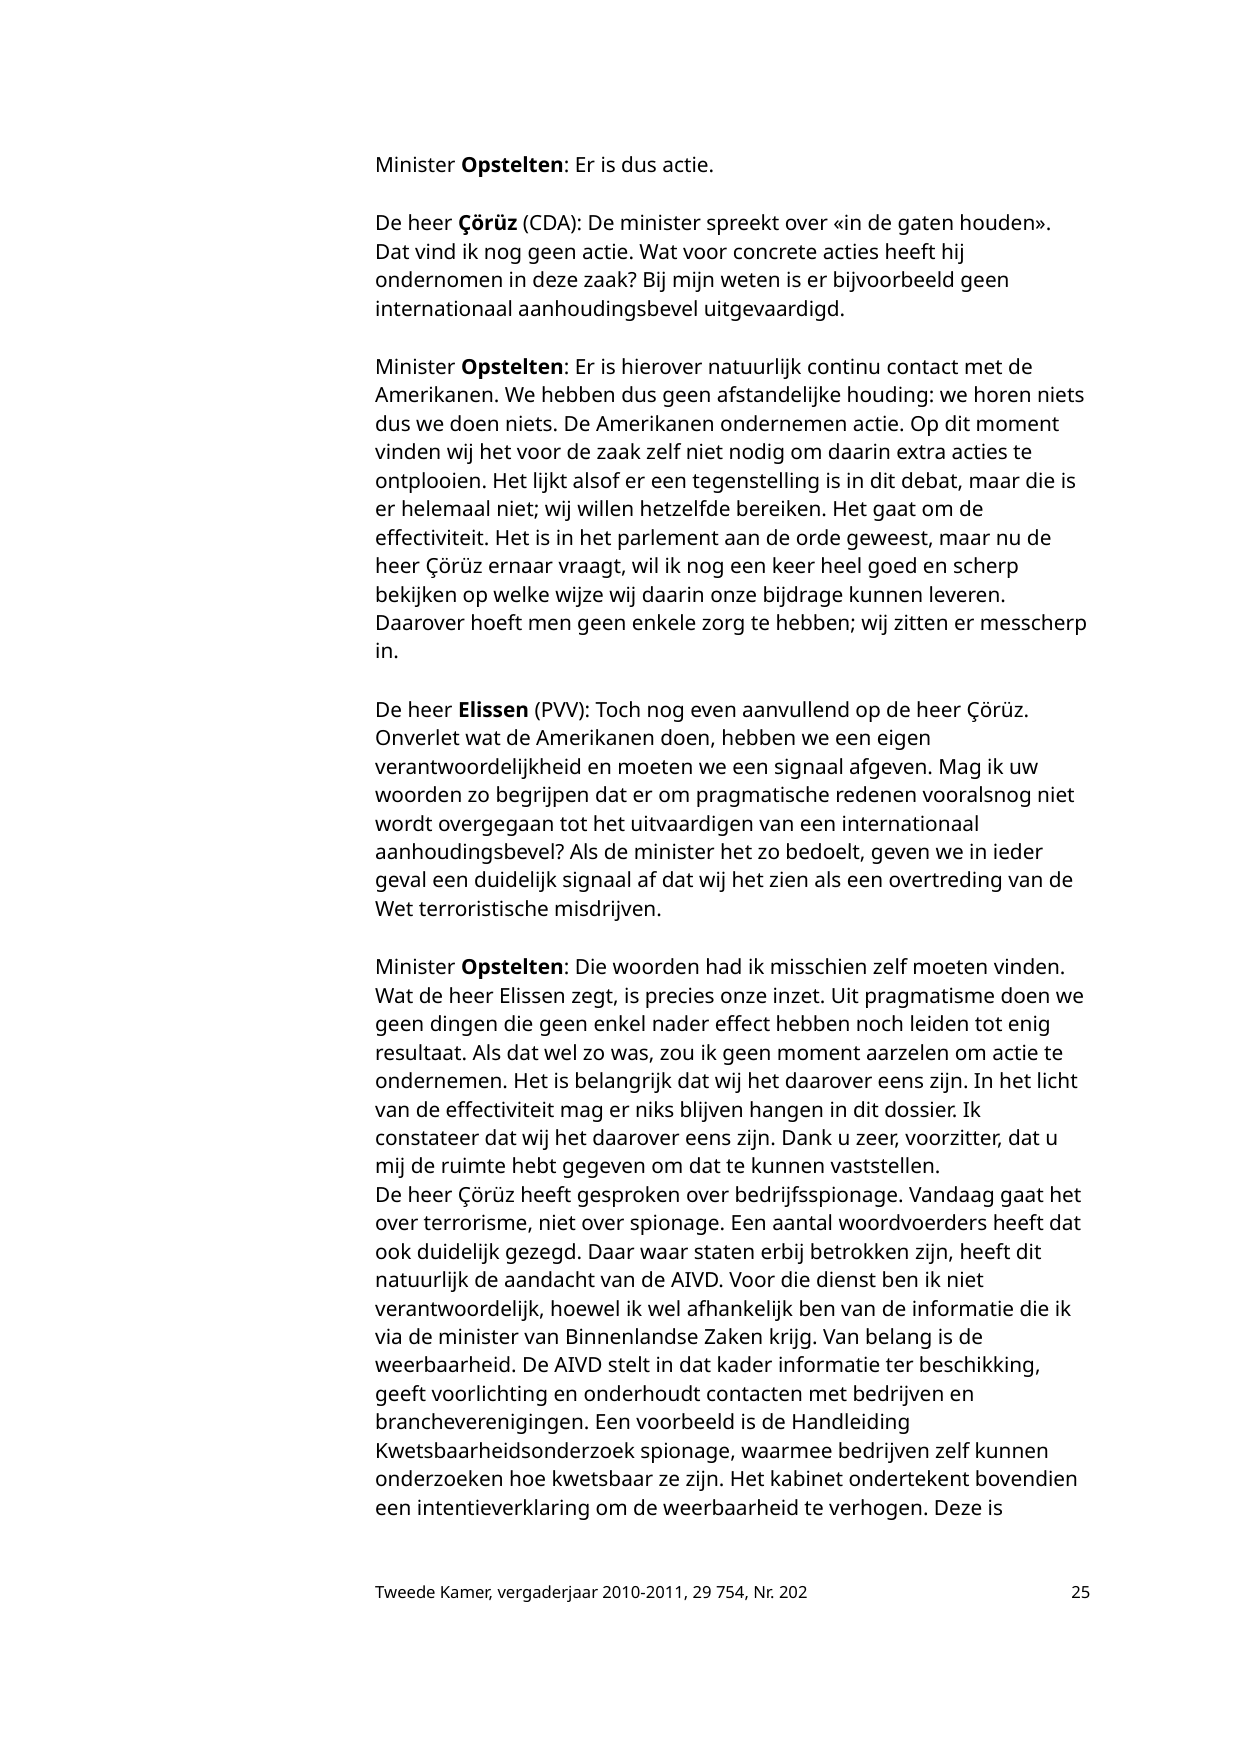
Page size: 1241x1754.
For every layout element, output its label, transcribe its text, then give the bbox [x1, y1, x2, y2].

text De heer Çörüz (CDA): De minister spreekt over «in de gaten houden». Dat vind ik nog geen actie. Wat voor concrete acties heeft hij ondernomen in deze zaak? Bij mijn weten is er bijvoorbeeld geen internationaal aanhoudingsbevel uitgevaardigd. [375, 208, 1090, 322]
text Minister Opstelten: Er is hierover natuurlijk continu contact met de Amerikanen. We hebben dus geen afstandelijke houding: we horen niets dus we doen niets. De Amerikanen ondernemen actie. Op dit moment vinden wij het voor de zaak zelf niet nodig om daarin extra acties te ontplooien. Het lijkt alsof er een tegenstelling is in dit debat, maar die is er helemaal niet; wij willen hetzelfde bereiken. Het gaat om de effectiviteit. Het is in het parlement aan de orde geweest, maar nu de heer Çörüz ernaar vraagt, wil ik nog een keer heel goed en scherp bekijken op welke wijze wij daarin onze bijdrage kunnen leveren. Daarover hoeft men geen enkele zorg te hebben; wij zitten er messcherp in. [375, 352, 1090, 665]
text Minister Opstelten: Die woorden had ik misschien zelf moeten vinden. Wat de heer Elissen zegt, is precies onze inzet. Uit pragmatisme doen we geen dingen die geen enkel nader effect hebben noch leiden tot enig resultaat. Als dat wel zo was, zou ik geen moment aarzelen om actie te ondernemen. Het is belangrijk dat wij het daarover eens zijn. In het licht van de effectiviteit mag er niks blijven hangen in dit dossier. Ik constateer dat wij het daarover eens zijn. Dank u zeer, voorzitter, dat u mij de ruimte hebt gegeven om dat te kunnen vaststellen. [375, 952, 1090, 1180]
text De heer Çörüz heeft gesproken over bedrijfsspionage. Vandaag gaat het over terrorisme, niet over spionage. Een aantal woordvoerders heeft dat ook duidelijk gezegd. Daar waar staten erbij betrokken zijn, heeft dit natuurlijk de aandacht van de AIVD. Voor die dienst ben ik niet verantwoordelijk, hoewel ik wel afhankelijk ben van de informatie die ik via de minister van Binnenlandse Zaken krijg. Van belang is de weerbaarheid. De AIVD stelt in dat kader informatie ter beschikking, geeft voorlichting en onderhoudt contacten met bedrijven en brancheverenigingen. Een voorbeeld is de Handleiding Kwetsbaarheidsonderzoek spionage, waarmee bedrijven zelf kunnen onderzoeken hoe kwetsbaar ze zijn. Het kabinet ondertekent bovendien een intentieverklaring om de weerbaarheid te verhogen. Deze is [375, 1180, 1090, 1521]
text De heer Elissen (PVV): Toch nog even aanvullend op de heer Çörüz. Onverlet wat de Amerikanen doen, hebben we een eigen verantwoordelijkheid en moeten we een signaal afgeven. Mag ik uw woorden zo begrijpen dat er om pragmatische redenen vooralsnog niet wordt overgegaan tot het uitvaardigen van een internationaal aanhoudingsbevel? Als de minister het zo bedoelt, geven we in ieder geval een duidelijk signaal af dat wij het zien als een overtreding van de Wet terroristische misdrijven. [375, 695, 1090, 922]
text Minister Opstelten: Er is dus actie. [375, 150, 1090, 178]
